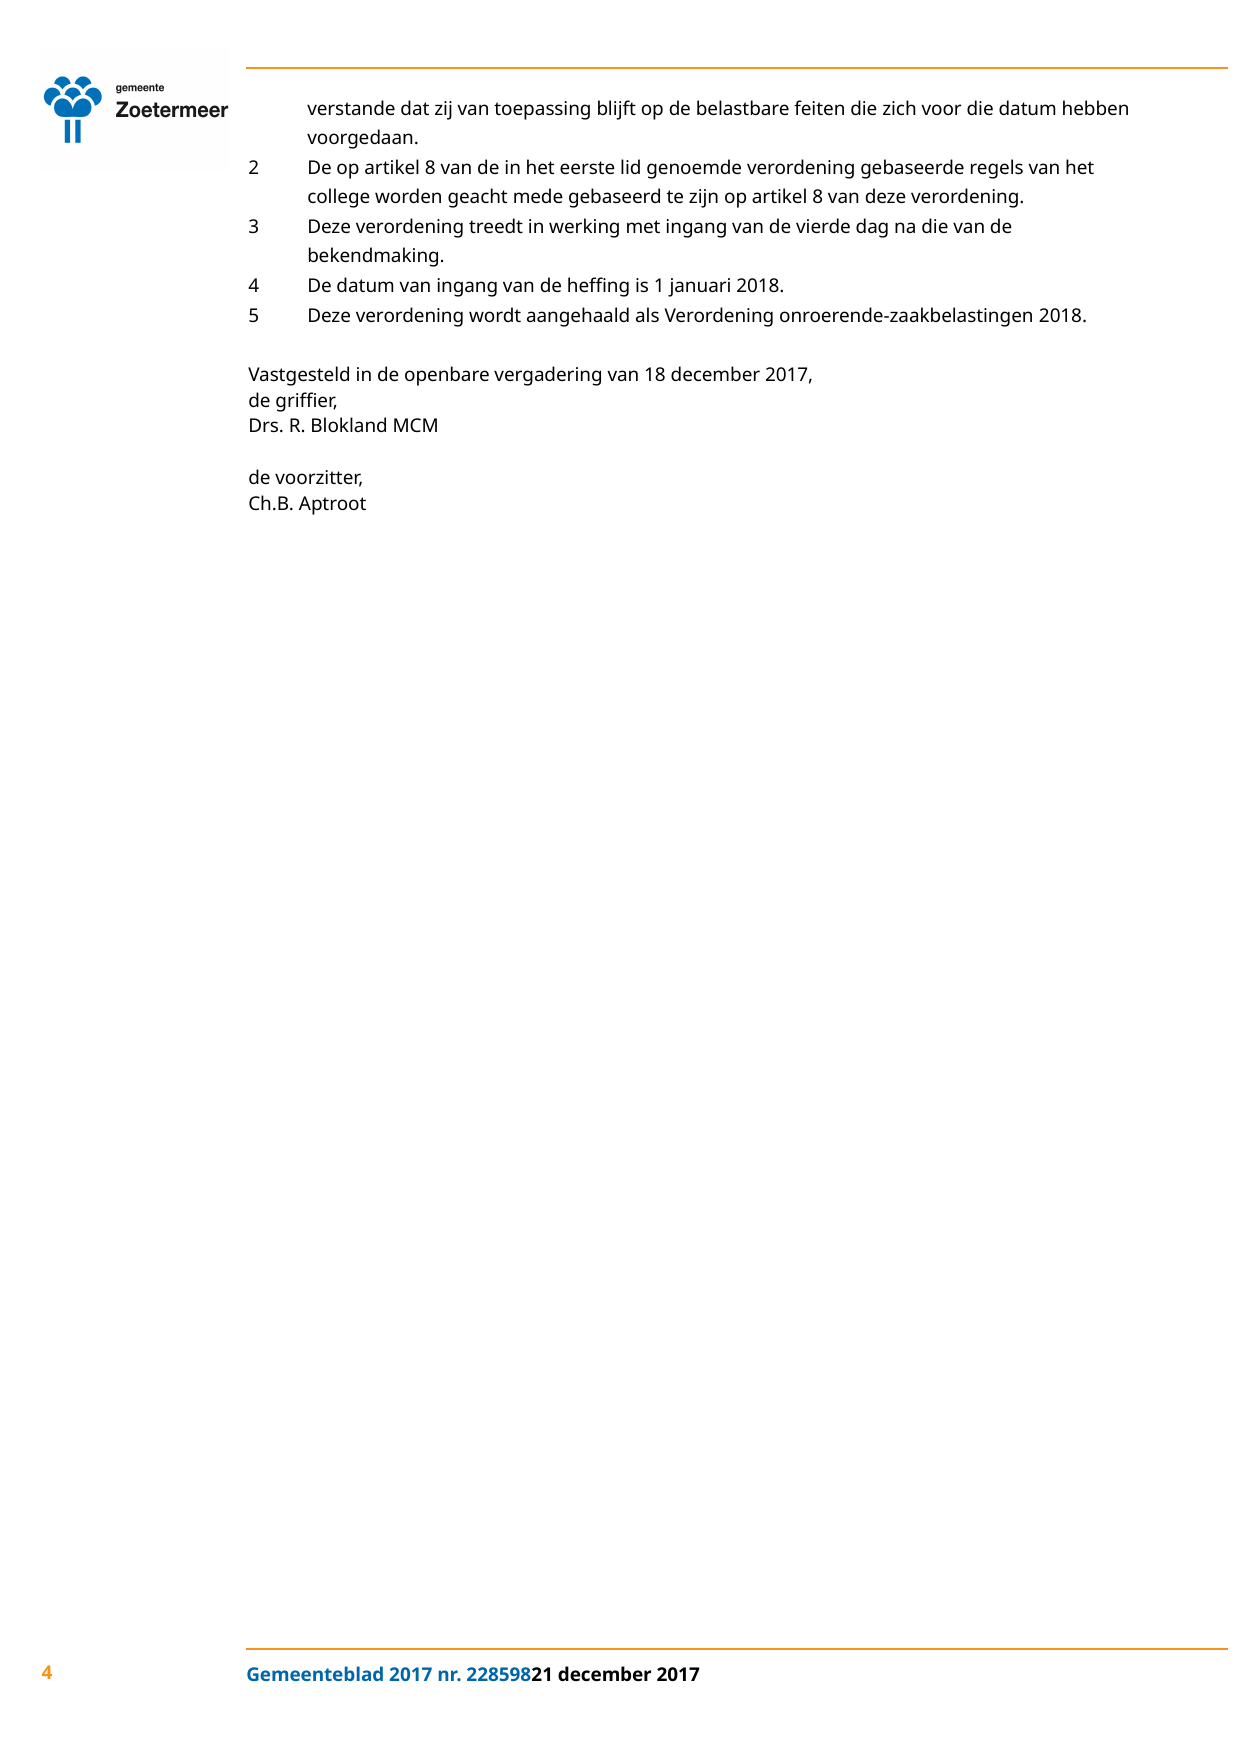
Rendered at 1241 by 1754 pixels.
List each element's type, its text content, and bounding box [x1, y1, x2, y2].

list De op artikel 8 van de in het eerste lid genoemde verordening gebaseerde regels van het college worden geacht mede gebaseerd te zijn op artikel 8 van deze verordening. [248, 154, 1152, 209]
list De datum van ingang van de heffing is 1 januari 2018. [248, 272, 1152, 298]
list Deze verordening treedt in werking met ingang van de vierde dag na die van de bekendmaking. [248, 213, 1152, 268]
text de griffier, [248, 387, 1152, 412]
text de voorzitter, [248, 464, 1152, 490]
text Ch.B. Aptroot [248, 490, 1152, 515]
picture [41, 47, 231, 172]
list verstande dat zij van toepassing blijft op de belastbare feiten die zich voor die datum hebben voorgedaan. [248, 95, 1152, 150]
list Deze verordening wordt aangehaald als Verordening onroerende-zaakbelastingen 2018. [248, 302, 1152, 328]
text Drs. R. Blokland MCM [248, 412, 1152, 438]
text Vastgesteld in de openbare vergadering van 18 december 2017, [248, 361, 1152, 387]
